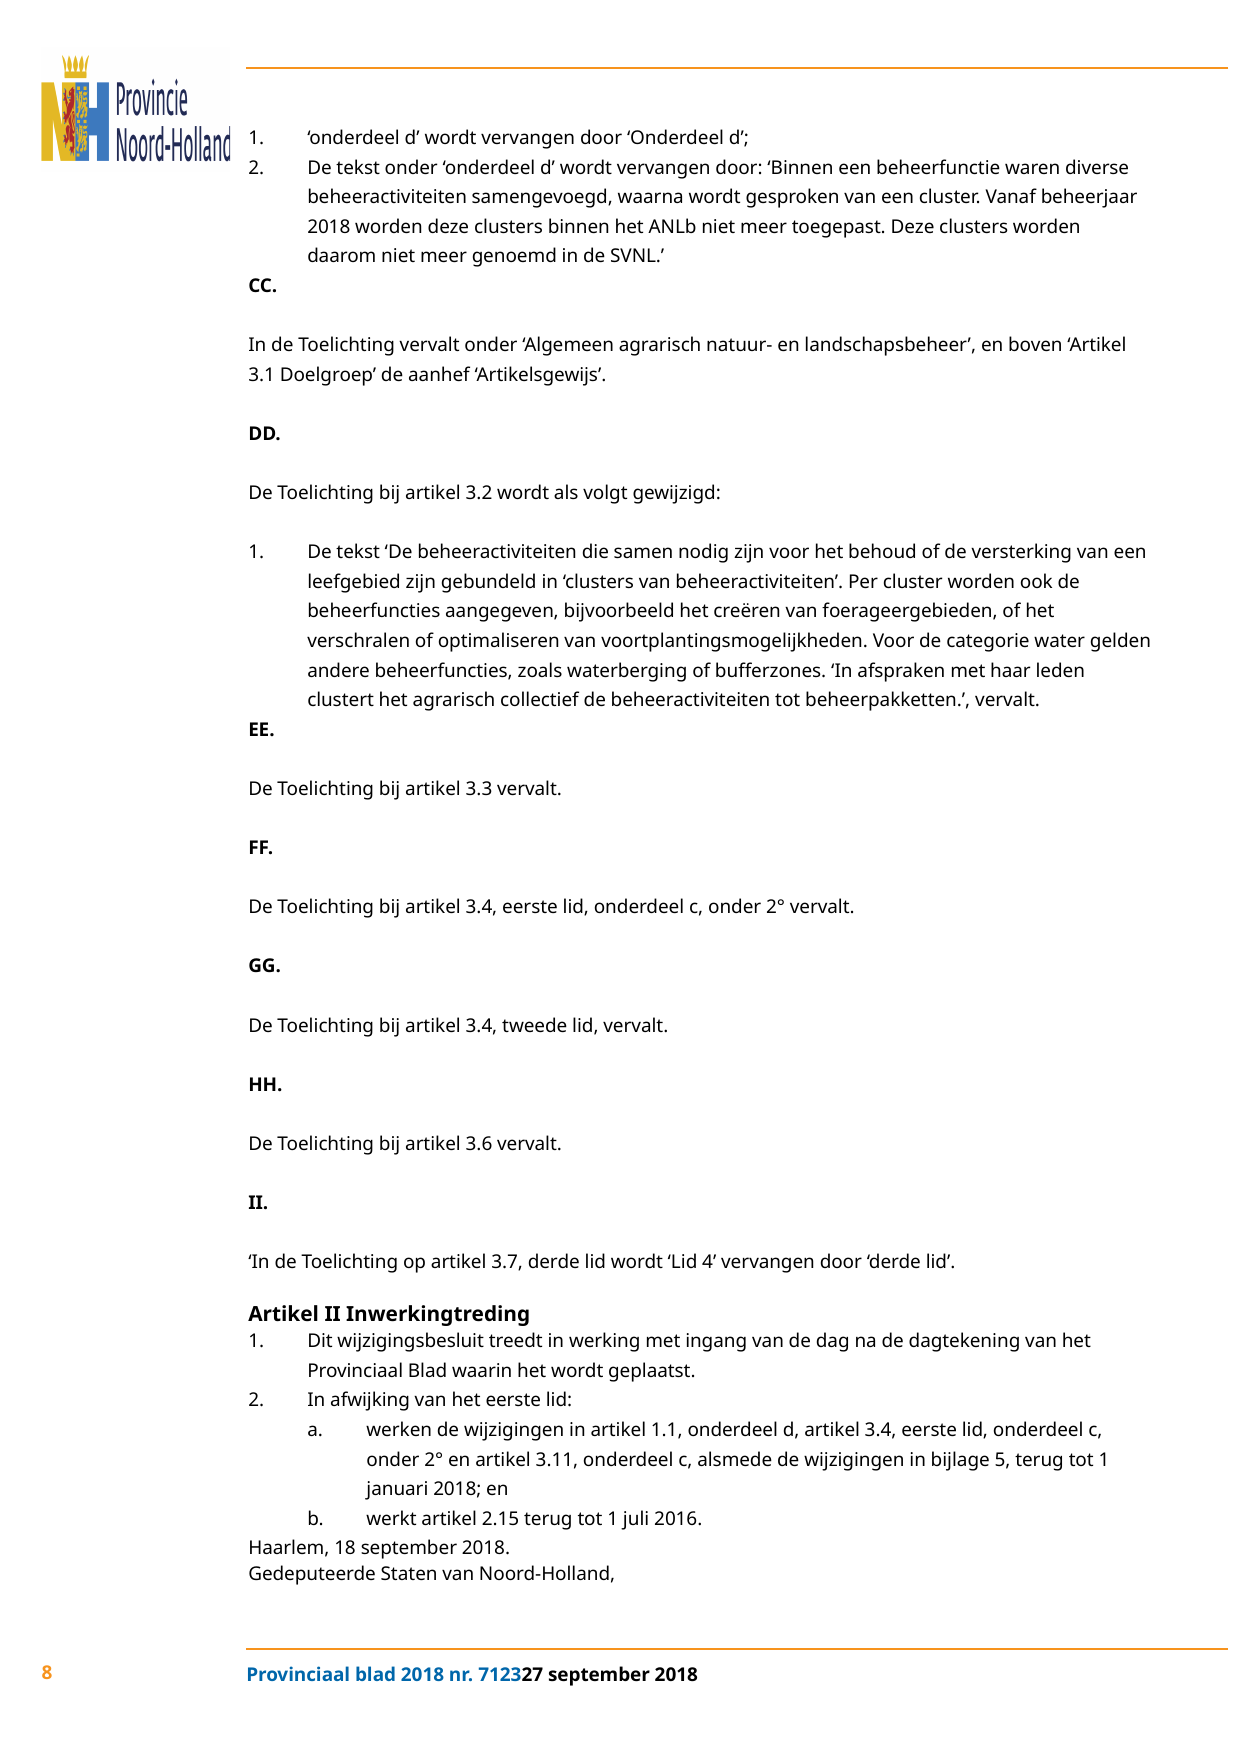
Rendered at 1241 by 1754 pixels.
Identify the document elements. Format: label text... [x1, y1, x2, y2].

text Gedeputeerde Staten van Noord-Holland, [248, 1560, 1152, 1586]
text GG. [248, 953, 1152, 978]
text De Toelichting bij artikel 3.6 vervalt. [248, 1130, 1152, 1156]
text Artikel II Inwerkingtreding [248, 1299, 1152, 1327]
text ‘In de Toelichting op artikel 3.7, derde lid wordt ‘Lid 4’ vervangen door ‘derde lid’. [248, 1248, 1152, 1274]
text EE. [248, 716, 1152, 742]
text De Toelichting bij artikel 3.2 wordt als volgt gewijzigd: [248, 479, 1152, 505]
text FF. [248, 834, 1152, 860]
text De Toelichting bij artikel 3.3 vervalt. [248, 775, 1152, 801]
picture [41, 47, 231, 172]
text DD. [248, 420, 1152, 446]
text CC. [248, 272, 1152, 298]
text De Toelichting bij artikel 3.4, eerste lid, onderdeel c, onder 2° vervalt. [248, 893, 1152, 919]
text In de Toelichting vervalt onder ‘Algemeen agrarisch natuur- en landschapsbeheer’, en boven ‘Artikel 3.1 Doelgroep’ de aanhef ‘Artikelsgewijs’. [248, 331, 1152, 387]
text De Toelichting bij artikel 3.4, tweede lid, vervalt. [248, 1012, 1152, 1038]
list ‘onderdeel d’ wordt vervangen door ‘Onderdeel d’; [248, 124, 1152, 150]
text Haarlem, 18 september 2018. [248, 1534, 1152, 1560]
text HH. [248, 1071, 1152, 1097]
list werkt artikel 2.15 terug tot 1 juli 2016. [307, 1505, 1152, 1531]
list De tekst ‘De beheeractiviteiten die samen nodig zijn voor het behoud of de versterking van een leefgebied zijn gebundeld in ‘clusters van beheeractiviteiten’. Per cluster worden ook de beheerfuncties aangegeven, bijvoorbeeld het creëren van foerageergebieden, of het verschralen of optimaliseren van voortplantingsmogelijkheden. Voor de categorie water gelden andere beheerfuncties, zoals waterberging of bufferzones. ‘In afspraken met haar leden clustert het agrarisch collectief de beheeractiviteiten tot beheerpakketten.’, vervalt. [248, 538, 1152, 712]
text II. [248, 1189, 1152, 1215]
list De tekst onder ‘onderdeel d’ wordt vervangen door: ‘Binnen een beheerfunctie waren diverse beheeractiviteiten samengevoegd, waarna wordt gesproken van een cluster. Vanaf beheerjaar 2018 worden deze clusters binnen het ANLb niet meer toegepast. Deze clusters worden daarom niet meer genoemd in de SVNL.’ [248, 154, 1152, 268]
list In afwijking van het eerste lid: [248, 1387, 1152, 1412]
list Dit wijzigingsbesluit treedt in werking met ingang van de dag na de dagtekening van het Provinciaal Blad waarin het wordt geplaatst. [248, 1327, 1152, 1383]
list werken de wijzigingen in artikel 1.1, onderdeel d, artikel 3.4, eerste lid, onderdeel c, onder 2° en artikel 3.11, onderdeel c, alsmede de wijzigingen in bijlage 5, terug tot 1 januari 2018; en [307, 1416, 1152, 1501]
